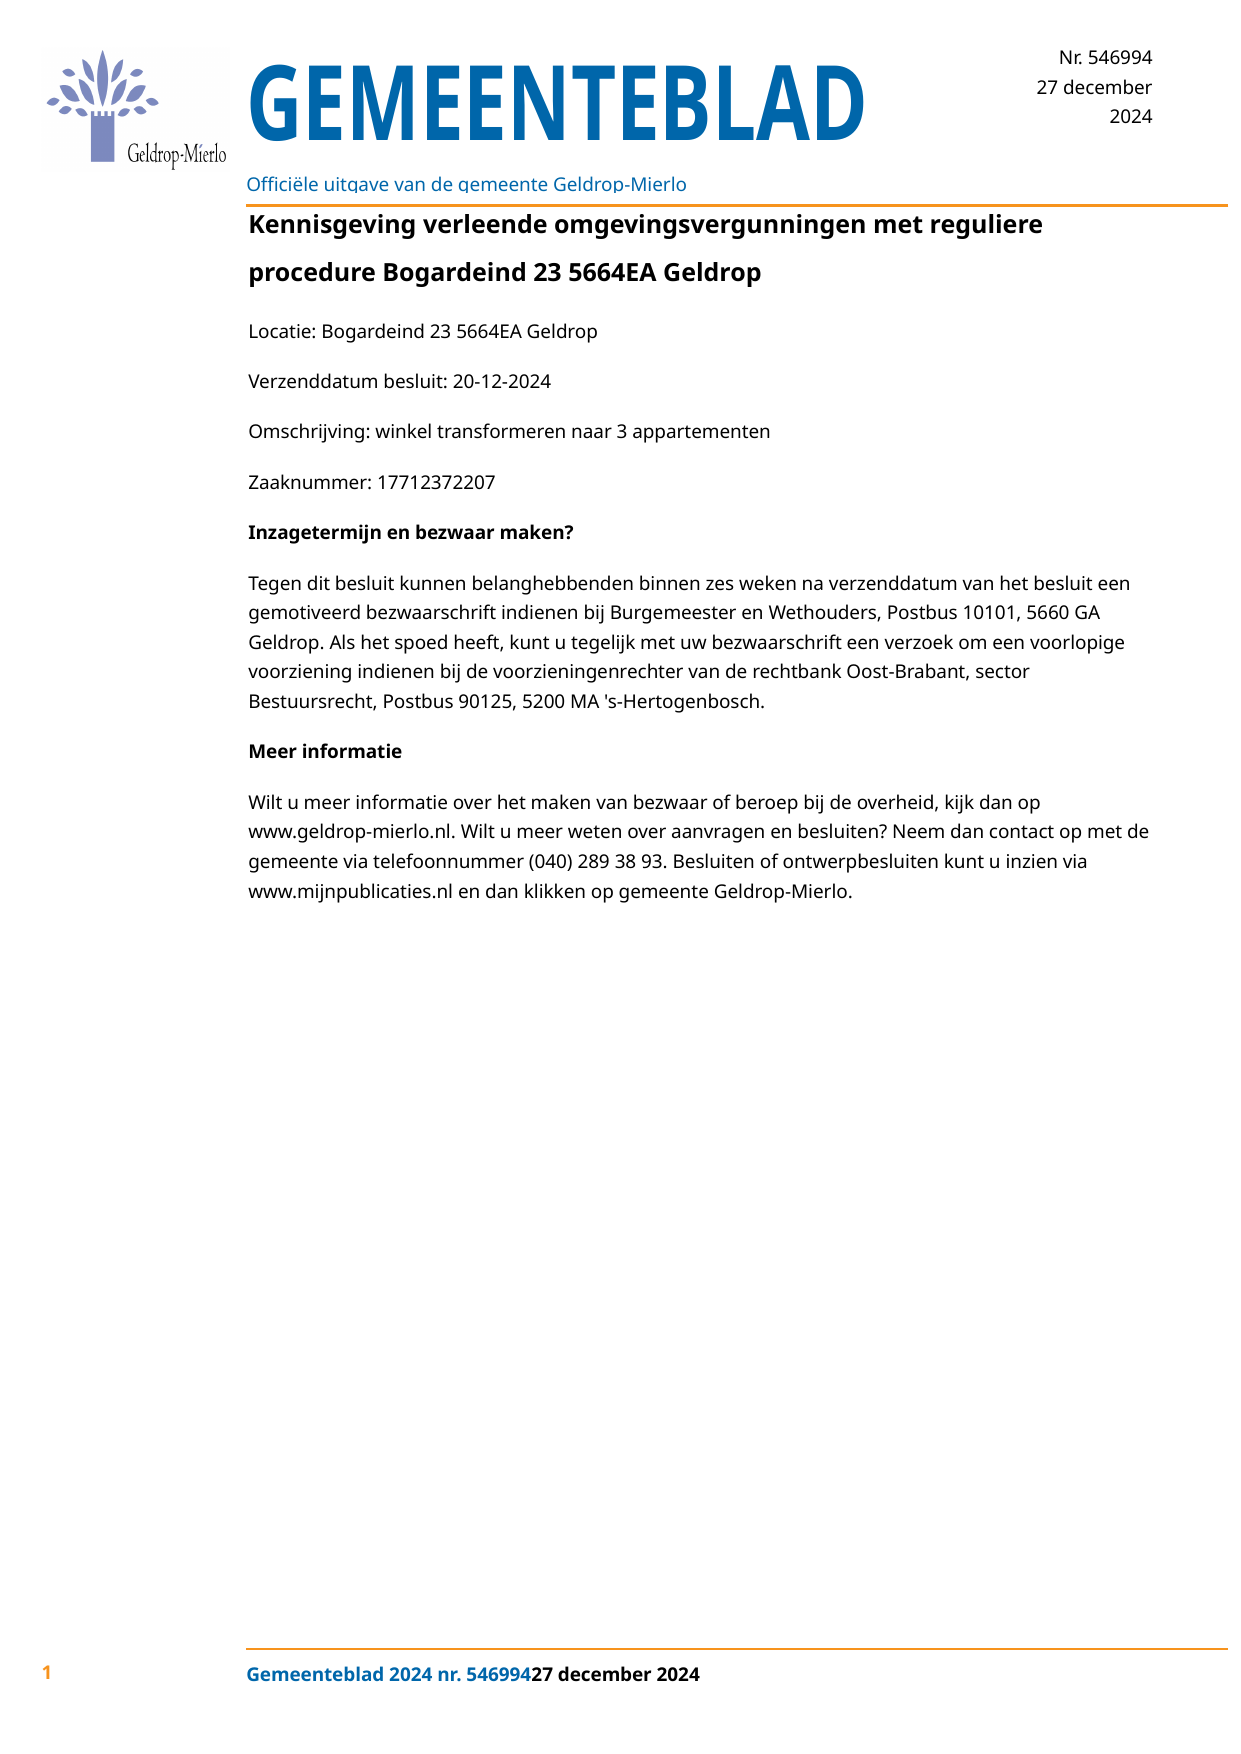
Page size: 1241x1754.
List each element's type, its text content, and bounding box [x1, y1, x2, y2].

text Meer informatie [248, 739, 1152, 764]
text Omschrijving: winkel transformeren naar 3 appartementen [248, 419, 1152, 444]
text Wilt u meer informatie over het maken van bezwaar of beroep bij de overheid, kijk dan op www.geldrop-mierlo.nl. Wilt u meer weten over aanvragen en besluiten? Neem dan contact op met de gemeente via telefoonnummer (040) 289 38 93. Besluiten of ontwerpbesluiten kunt u inzien via www.mijnpublicaties.nl en dan klikken op gemeente Geldrop-Mierlo. [248, 789, 1152, 904]
text Locatie: Bogardeind 23 5664EA Geldrop [248, 318, 1152, 344]
text Verzenddatum besluit: 20-12-2024 [248, 368, 1152, 394]
text Inzagetermijn en bezwaar maken? [248, 519, 1152, 545]
text Tegen dit besluit kunnen belanghebbenden binnen zes weken na verzenddatum van het besluit een gemotiveerd bezwaarschrift indienen bij Burgemeester en Wethouders, Postbus 10101, 5660 GA Geldrop. Als het spoed heeft, kunt u tegelijk met uw bezwaarschrift een verzoek om een voorlopige voorziening indienen bij de voorzieningenrechter van de rechtbank Oost-Brabant, sector Bestuursrecht, Postbus 90125, 5200 MA 's-Hertogenbosch. [248, 570, 1152, 714]
text Zaaknummer: 17712372207 [248, 469, 1152, 495]
picture [41, 47, 231, 172]
text Kennisgeving verleende omgevingsvergunningen met reguliere procedure Bogardeind 23 5664EA Geldrop [248, 207, 1152, 288]
